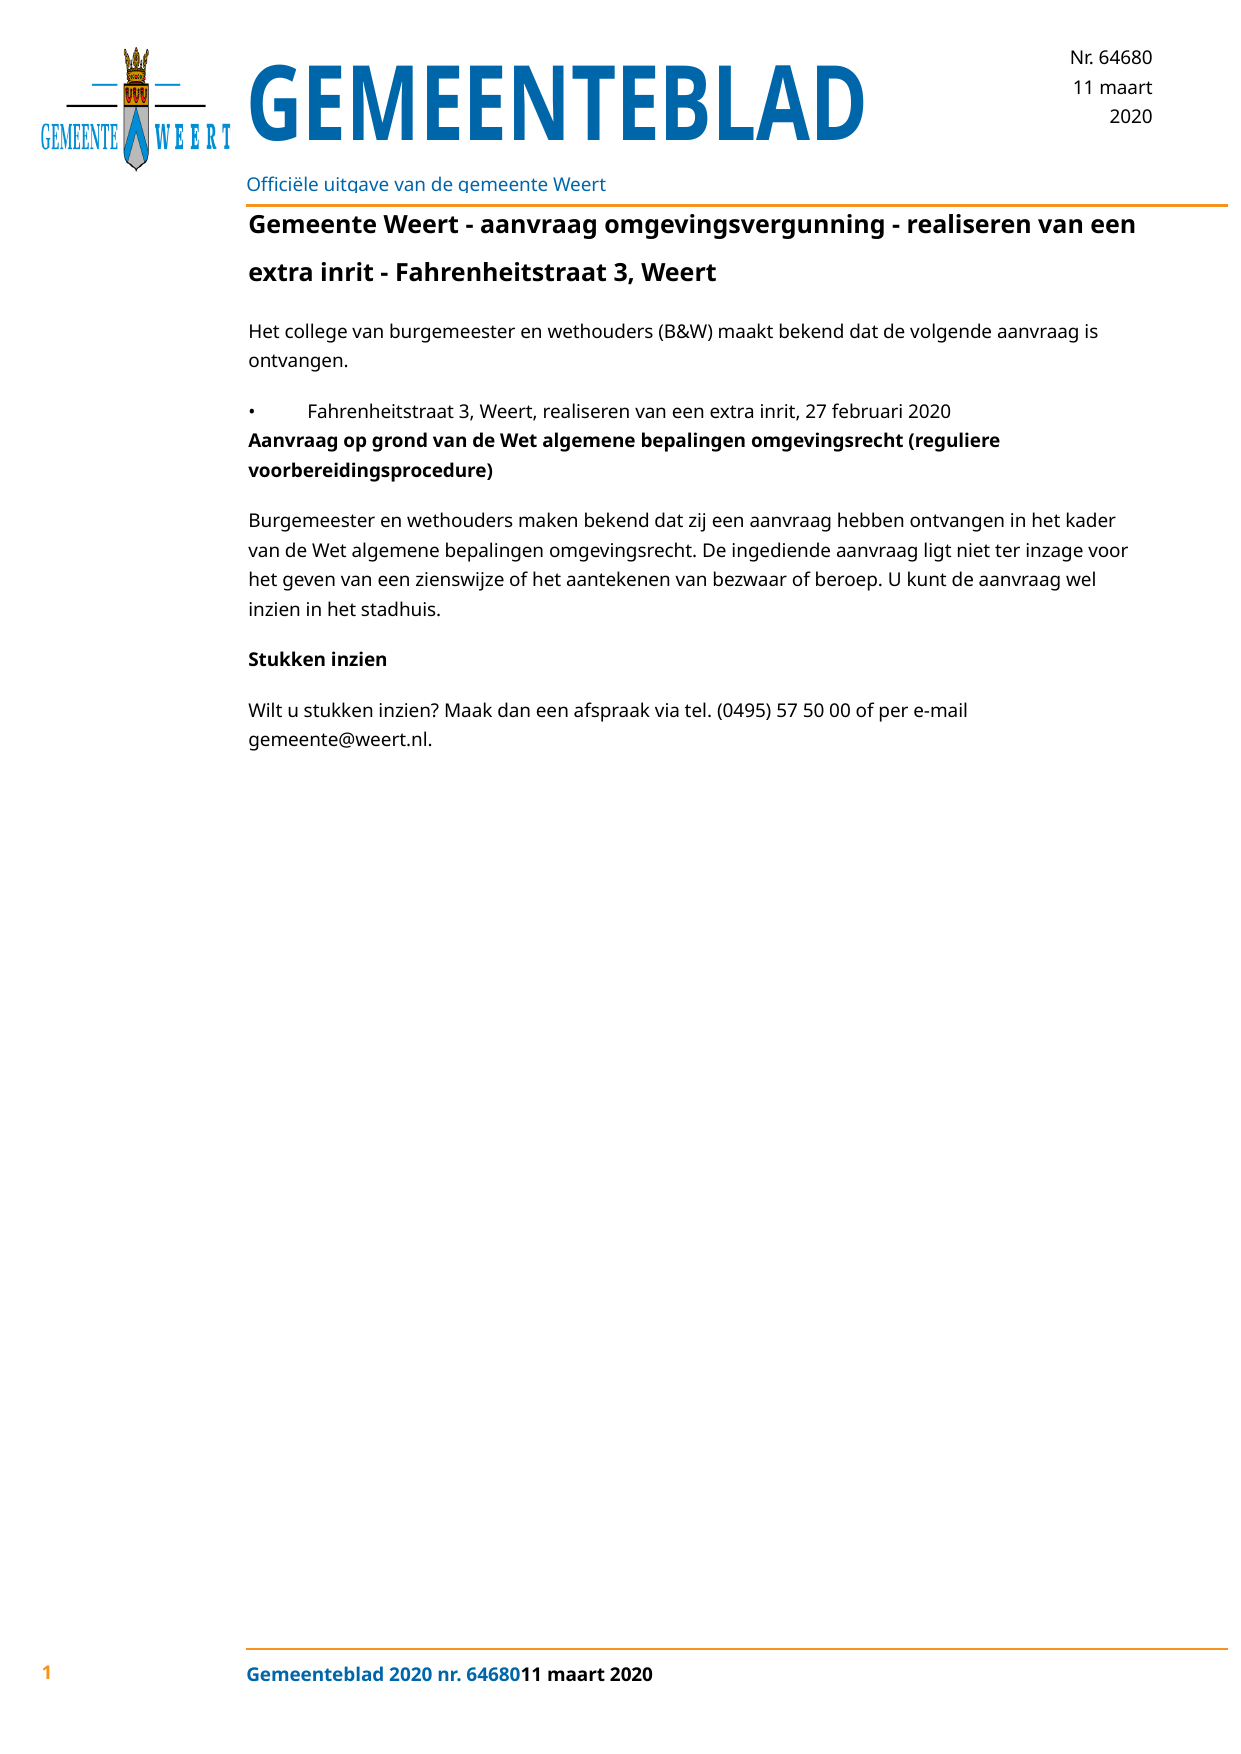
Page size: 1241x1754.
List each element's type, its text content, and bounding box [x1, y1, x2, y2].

text Stukken inzien [248, 647, 1152, 672]
text Burgemeester en wethouders maken bekend dat zij een aanvraag hebben ontvangen in het kader van de Wet algemene bepalingen omgevingsrecht. De ingediende aanvraag ligt niet ter inzage voor het geven van een zienswijze of het aantekenen van bezwaar of beroep. U kunt de aanvraag wel inzien in het stadhuis. [248, 507, 1152, 622]
picture [41, 47, 231, 172]
text Gemeente Weert - aanvraag omgevingsvergunning - realiseren van een extra inrit - Fahrenheitstraat 3, Weert [248, 207, 1152, 288]
text Wilt u stukken inzien? Maak dan een afspraak via tel. (0495) 57 50 00 of per e-mail gemeente@weert.nl. [248, 697, 1152, 752]
list Fahrenheitstraat 3, Weert, realiseren van een extra inrit, 27 februari 2020 [248, 398, 1152, 424]
text Het college van burgemeester en wethouders (B&W) maakt bekend dat de volgende aanvraag is ontvangen. [248, 318, 1152, 373]
text Aanvraag op grond van de Wet algemene bepalingen omgevingsrecht (reguliere voorbereidingsprocedure) [248, 427, 1152, 483]
